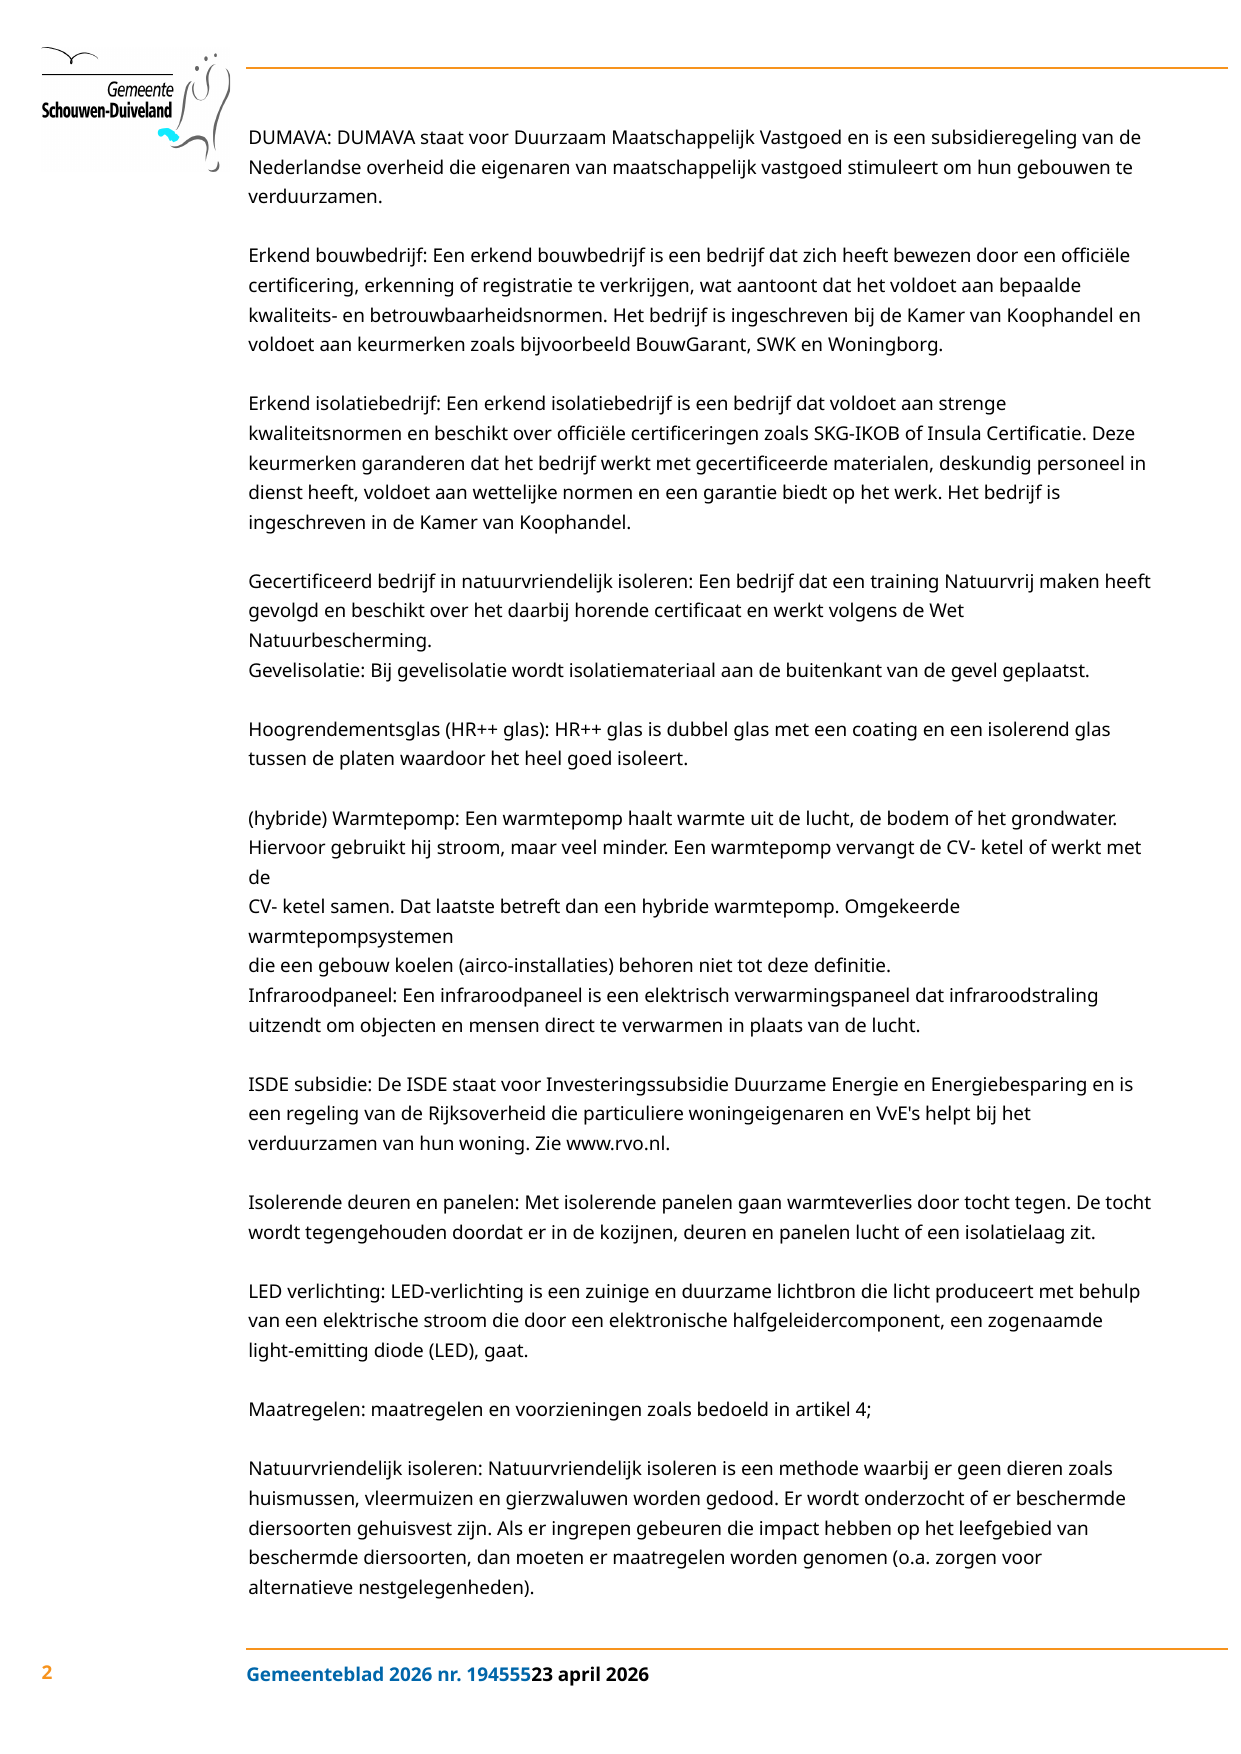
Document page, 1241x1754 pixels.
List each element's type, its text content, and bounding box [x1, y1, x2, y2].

text Gevelisolatie: Bij gevelisolatie wordt isolatiemateriaal aan de buitenkant van de gevel geplaatst. [248, 657, 1152, 683]
text die een gebouw koelen (airco-installaties) behoren niet tot deze definitie. [248, 953, 1152, 978]
text DUMAVA: DUMAVA staat voor Duurzaam Maatschappelijk Vastgoed en is een subsidieregeling van de Nederlandse overheid die eigenaren van maatschappelijk vastgoed stimuleert om hun gebouwen te verduurzamen. [248, 124, 1152, 209]
text Hoogrendementsglas (HR++ glas): HR++ glas is dubbel glas met een coating en een isolerend glas tussen de platen waardoor het heel goed isoleert. [248, 716, 1152, 771]
text Natuurvriendelijk isoleren: Natuurvriendelijk isoleren is een methode waarbij er geen dieren zoals huismussen, vleermuizen en gierzwaluwen worden gedood. Er wordt onderzocht of er beschermde diersoorten gehuisvest zijn. Als er ingrepen gebeuren die impact hebben op het leefgebied van beschermde diersoorten, dan moeten er maatregelen worden genomen (o.a. zorgen voor alternatieve nestgelegenheden). [248, 1456, 1152, 1600]
text Gecertificeerd bedrijf in natuurvriendelijk isoleren: Een bedrijf dat een training Natuurvrij maken heeft gevolgd en beschikt over het daarbij horende certificaat en werkt volgens de Wet Natuurbescherming. [248, 568, 1152, 653]
text Erkend bouwbedrijf: Een erkend bouwbedrijf is een bedrijf dat zich heeft bewezen door een officiële certificering, erkenning of registratie te verkrijgen, wat aantoont dat het voldoet aan bepaalde kwaliteits- en betrouwbaarheidsnormen. Het bedrijf is ingeschreven bij de Kamer van Koophandel en voldoet aan keurmerken zoals bijvoorbeeld BouwGarant, SWK en Woningborg. [248, 243, 1152, 357]
picture [41, 47, 231, 172]
text Infraroodpaneel: Een infraroodpaneel is een elektrisch verwarmingspaneel dat infraroodstraling uitzendt om objecten en mensen direct te verwarmen in plaats van de lucht. [248, 982, 1152, 1038]
text CV- ketel samen. Dat laatste betreft dan een hybride warmtepomp. Omgekeerde warmtepompsystemen [248, 893, 1152, 949]
text Hiervoor gebruikt hij stroom, maar veel minder. Een warmtepomp vervangt de CV- ketel of werkt met de [248, 834, 1152, 890]
text ISDE subsidie: De ISDE staat voor Investeringssubsidie Duurzame Energie en Energiebesparing en is een regeling van de Rijksoverheid die particuliere woningeigenaren en VvE's helpt bij het verduurzamen van hun woning. Zie www.rvo.nl. [248, 1071, 1152, 1156]
text Isolerende deuren en panelen: Met isolerende panelen gaan warmteverlies door tocht tegen. De tocht wordt tegengehouden doordat er in de kozijnen, deuren en panelen lucht of een isolatielaag zit. [248, 1189, 1152, 1245]
text (hybride) Warmtepomp: Een warmtepomp haalt warmte uit de lucht, de bodem of het grondwater. [248, 805, 1152, 831]
text LED verlichting: LED-verlichting is een zuinige en duurzame lichtbron die licht produceert met behulp van een elektrische stroom die door een elektronische halfgeleidercomponent, een zogenaamde light-emitting diode (LED), gaat. [248, 1278, 1152, 1363]
text Erkend isolatiebedrijf: Een erkend isolatiebedrijf is een bedrijf dat voldoet aan strenge kwaliteitsnormen en beschikt over officiële certificeringen zoals SKG-IKOB of Insula Certificatie. Deze keurmerken garanderen dat het bedrijf werkt met gecertificeerde materialen, deskundig personeel in dienst heeft, voldoet aan wettelijke normen en een garantie biedt op het werk. Het bedrijf is ingeschreven in de Kamer van Koophandel. [248, 391, 1152, 535]
text Maatregelen: maatregelen en voorzieningen zoals bedoeld in artikel 4; [248, 1396, 1152, 1422]
